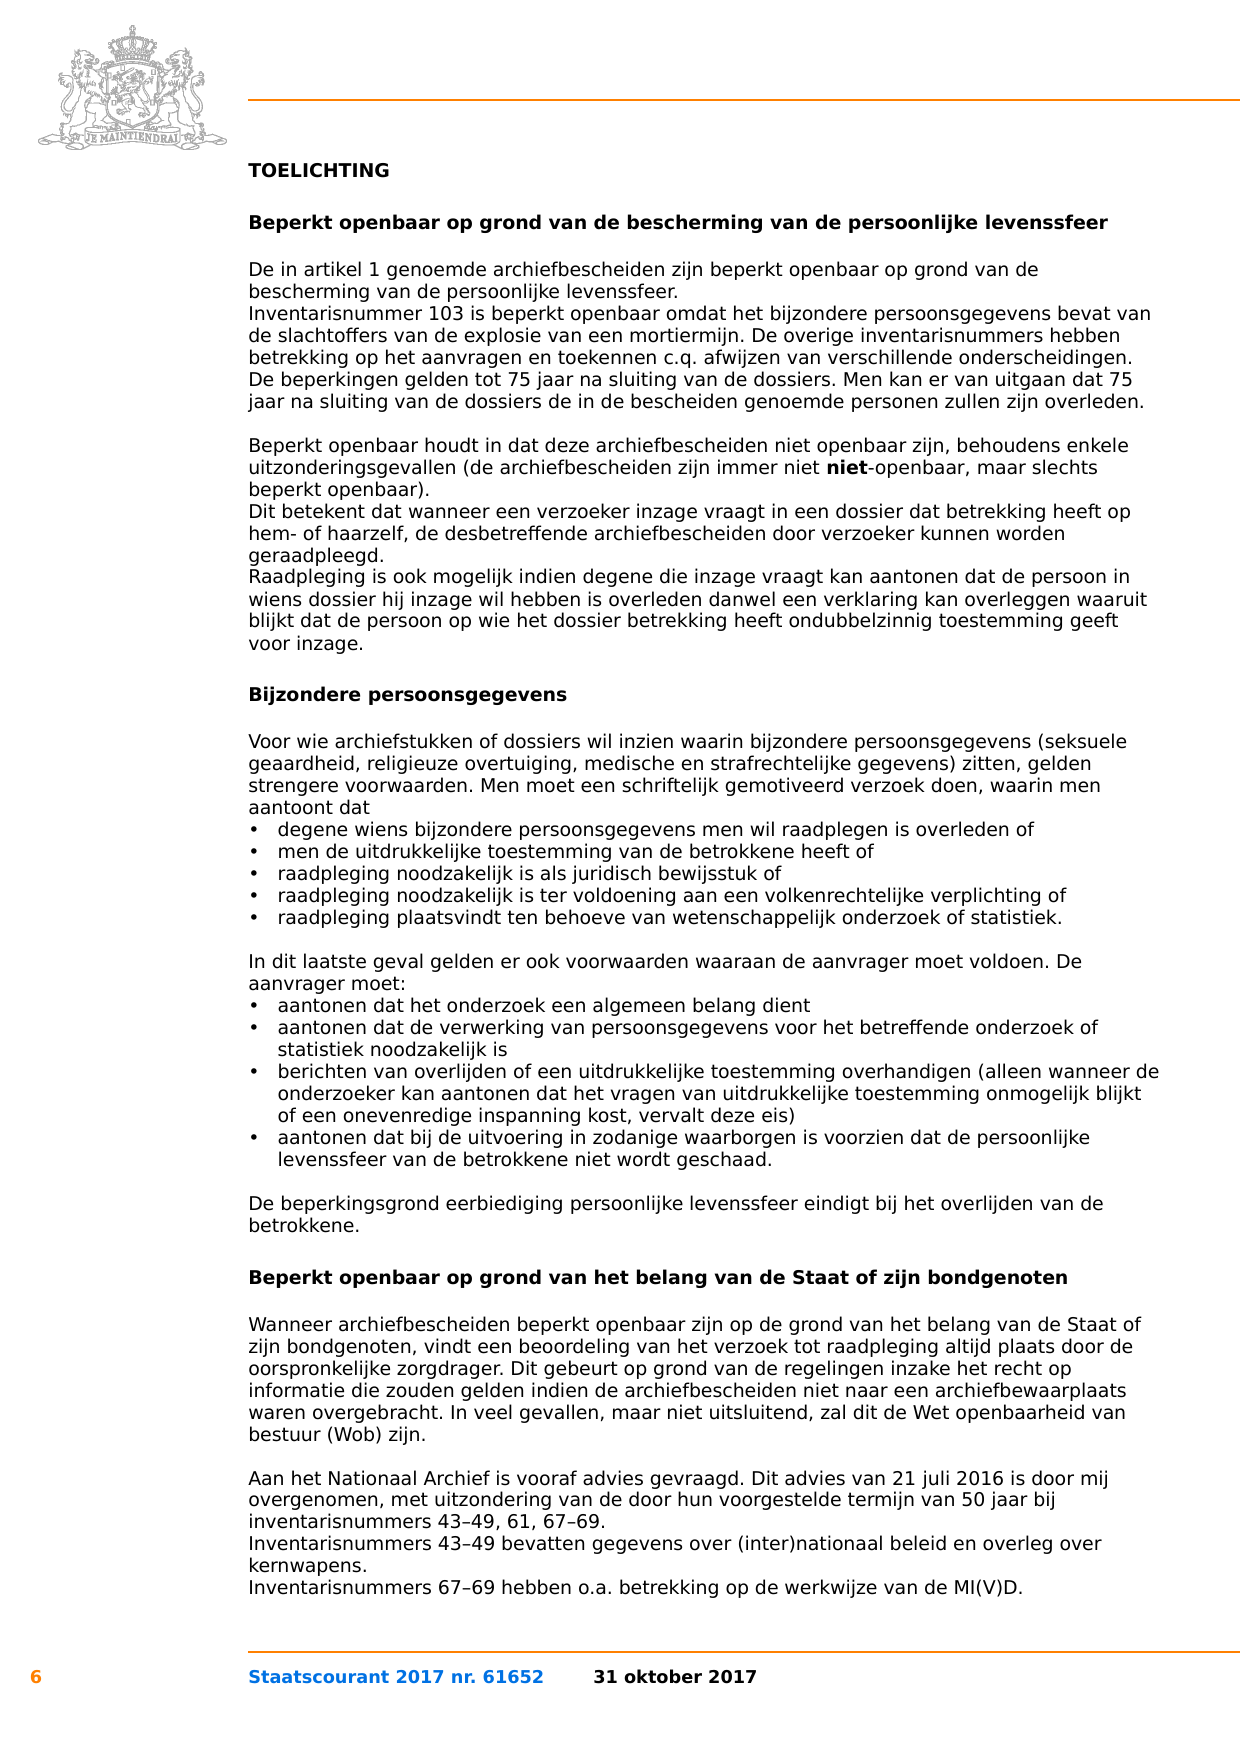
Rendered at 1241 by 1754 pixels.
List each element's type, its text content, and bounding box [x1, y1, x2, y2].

text • raadpleging noodzakelijk is als juridisch bewijsstuk of [248, 863, 1163, 885]
subtitle Bijzondere persoonsgegevens [248, 684, 1163, 706]
text • degene wiens bijzondere persoonsgegevens men wil raadplegen is overleden of [248, 819, 1163, 841]
text Inventarisnummers 67–69 hebben o.a. betrekking op de werkwijze van de MI(V)D. [248, 1577, 1163, 1599]
text Beperkt openbaar houdt in dat deze archiefbescheiden niet openbaar zijn, behoudens enkele uitzonderingsgevallen (de archiefbescheiden zijn immer niet niet-openbaar, maar slechts beperkt openbaar). [248, 434, 1163, 501]
text De beperkingsgrond eerbiediging persoonlijke levenssfeer eindigt bij het overlijden van de betrokkene. [248, 1193, 1163, 1237]
text • men de uitdrukkelijke toestemming van de betrokkene heeft of [248, 841, 1163, 863]
subtitle TOELICHTING [248, 160, 1163, 182]
text Inventarisnummer 103 is beperkt openbaar omdat het bijzondere persoonsgegevens bevat van de slachtoffers van de explosie van een mortiermijn. De overige inventarisnummers hebben betrekking op het aanvragen en toekennen c.q. afwijzen van verschillende onderscheidingen. [248, 303, 1163, 369]
text • aantonen dat de verwerking van persoonsgegevens voor het betreffende onderzoek of statistiek noodzakelijk is [248, 1017, 1163, 1061]
text Aan het Nationaal Archief is vooraf advies gevraagd. Dit advies van 21 juli 2016 is door mij overgenomen, met uitzondering van de door hun voorgestelde termijn van 50 jaar bij inventarisnummers 43–49, 61, 67–69. [248, 1467, 1163, 1533]
text • aantonen dat het onderzoek een algemeen belang dient [248, 995, 1163, 1017]
text • raadpleging noodzakelijk is ter voldoening aan een volkenrechtelijke verplichting of [248, 885, 1163, 907]
text • raadpleging plaatsvindt ten behoeve van wetenschappelijk onderzoek of statistiek. [248, 907, 1163, 929]
subtitle Beperkt openbaar op grond van het belang van de Staat of zijn bondgenoten [248, 1267, 1163, 1289]
text De in artikel 1 genoemde archiefbescheiden zijn beperkt openbaar op grond van de bescherming van de persoonlijke levenssfeer. [248, 259, 1163, 303]
text Wanneer archiefbescheiden beperkt openbaar zijn op de grond van het belang van de Staat of zijn bondgenoten, vindt een beoordeling van het verzoek tot raadpleging altijd plaats door de oorspronkelijke zorgdrager. Dit gebeurt op grond van de regelingen inzake het recht op informatie die zouden gelden indien de archiefbescheiden niet naar een archiefbewaarplaats waren overgebracht. In veel gevallen, maar niet uitsluitend, zal dit de Wet openbaarheid van bestuur (Wob) zijn. [248, 1314, 1163, 1446]
text • aantonen dat bij de uitvoering in zodanige waarborgen is voorzien dat de persoonlijke levenssfeer van de betrokkene niet wordt geschaad. [248, 1127, 1163, 1171]
text Inventarisnummers 43–49 bevatten gegevens over (inter)nationaal beleid en overleg over kernwapens. [248, 1533, 1163, 1577]
text Raadpleging is ook mogelijk indien degene die inzage vraagt kan aantonen dat de persoon in wiens dossier hij inzage wil hebben is overleden danwel een verklaring kan overleggen waaruit blijkt dat de persoon op wie het dossier betrekking heeft ondubbelzinnig toestemming geeft voor inzage. [248, 566, 1163, 654]
text In dit laatste geval gelden er ook voorwaarden waaraan de aanvrager moet voldoen. De aanvrager moet: [248, 951, 1163, 995]
text • berichten van overlijden of een uitdrukkelijke toestemming overhandigen (alleen wanneer de onderzoeker kan aantonen dat het vragen van uitdrukkelijke toestemming onmogelijk blijkt of een onevenredige inspanning kost, vervalt deze eis) [248, 1061, 1163, 1127]
text De beperkingen gelden tot 75 jaar na sluiting van de dossiers. Men kan er van uitgaan dat 75 jaar na sluiting van de dossiers de in de bescheiden genoemde personen zullen zijn overleden. [248, 369, 1163, 413]
picture [38, 25, 227, 150]
text Voor wie archiefstukken of dossiers wil inzien waarin bijzondere persoonsgegevens (seksuele geaardheid, religieuze overtuiging, medische en strafrechtelijke gegevens) zitten, gelden strengere voorwaarden. Men moet een schriftelijk gemotiveerd verzoek doen, waarin men aantoont dat [248, 731, 1163, 819]
subtitle Beperkt openbaar op grond van de bescherming van de persoonlijke levenssfeer [248, 212, 1163, 234]
text Dit betekent dat wanneer een verzoeker inzage vraagt in een dossier dat betrekking heeft op hem- of haarzelf, de desbetreffende archiefbescheiden door verzoeker kunnen worden geraadpleegd. [248, 501, 1163, 566]
